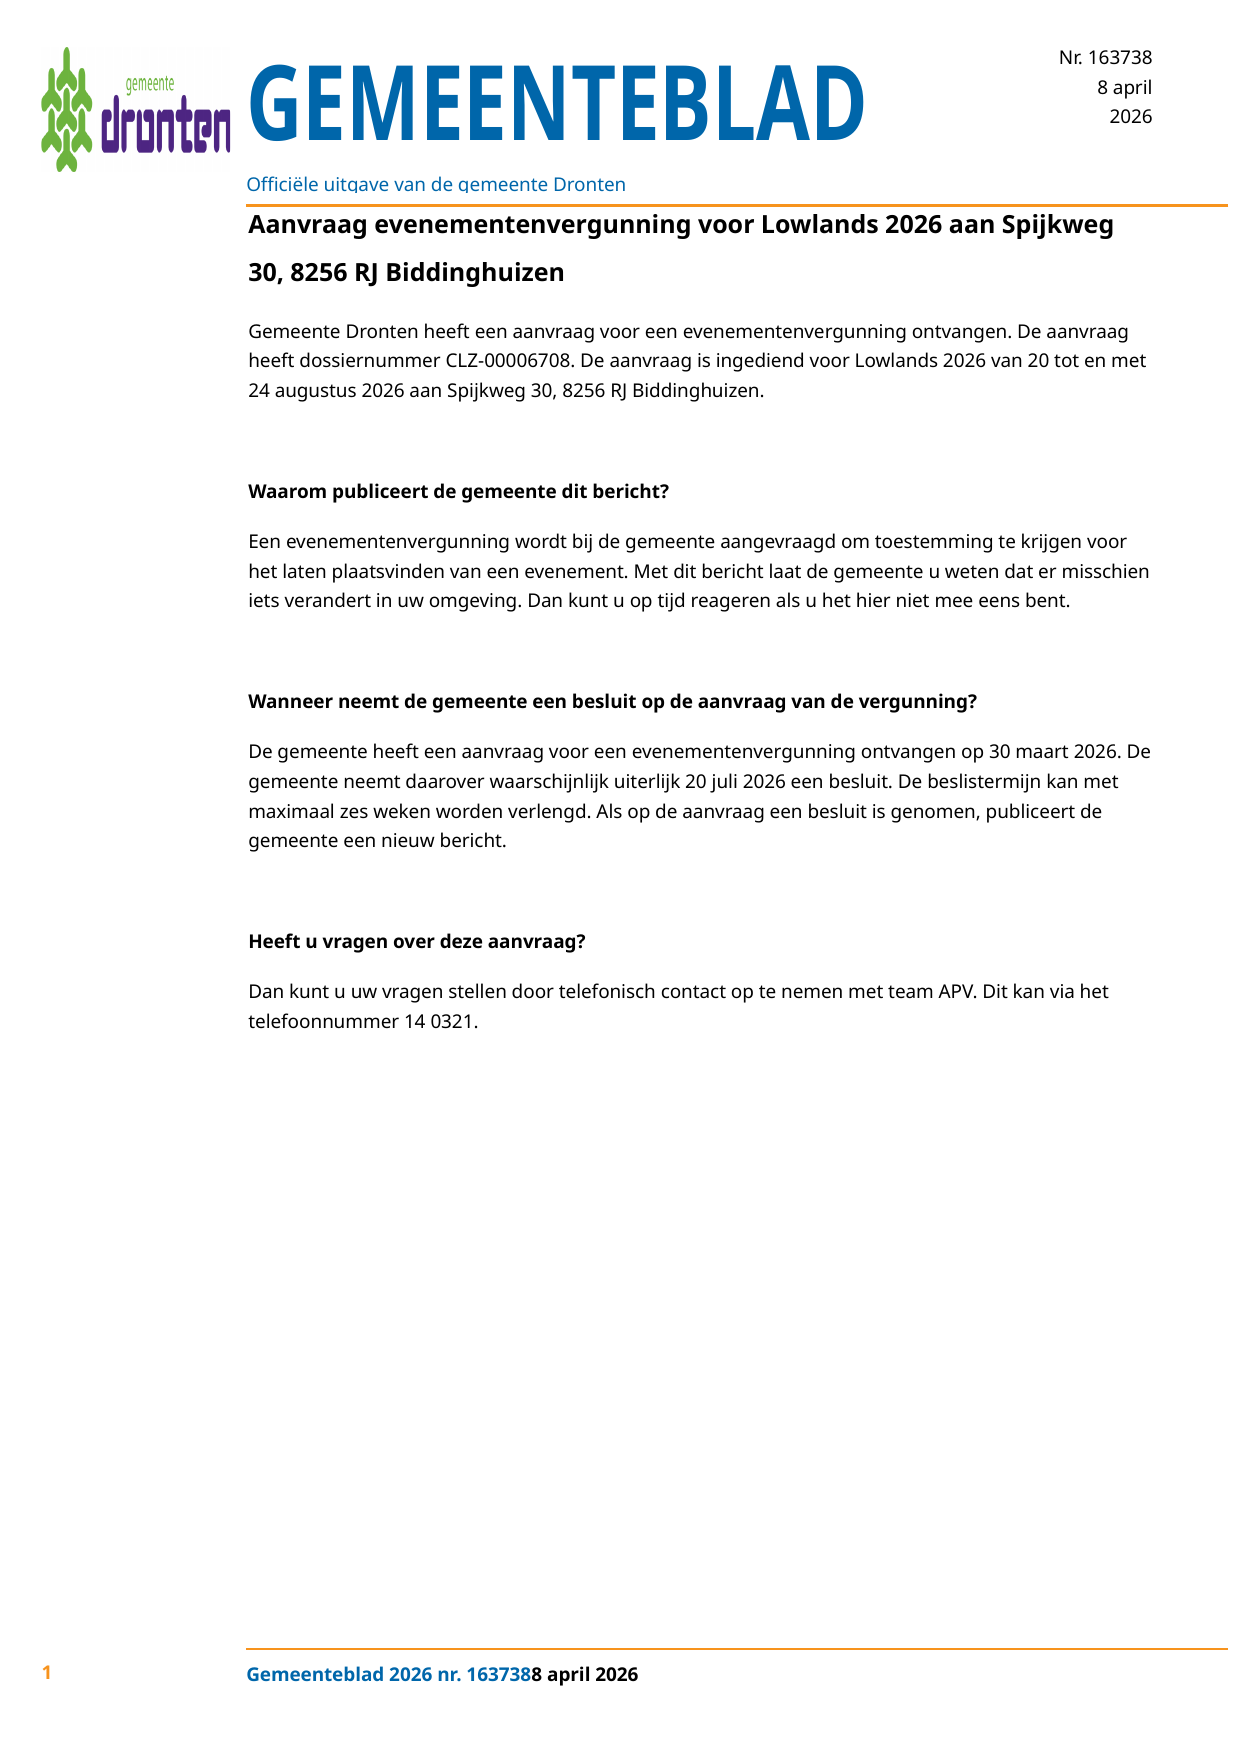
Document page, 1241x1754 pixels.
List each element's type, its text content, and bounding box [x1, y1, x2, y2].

text Waarom publiceert de gemeente dit bericht? [248, 478, 1152, 504]
text De gemeente heeft een aanvraag voor een evenementenvergunning ontvangen op 30 maart 2026. De gemeente neemt daarover waarschijnlijk uiterlijk 20 juli 2026 een besluit. De beslistermijn kan met maximaal zes weken worden verlengd. Als op de aanvraag een besluit is genomen, publiceert de gemeente een nieuw bericht. [248, 739, 1152, 853]
text Wanneer neemt de gemeente een besluit op de aanvraag van de vergunning? [248, 688, 1152, 714]
text Een evenementenvergunning wordt bij de gemeente aangevraagd om toestemming te krijgen voor het laten plaatsvinden van een evenement. Met dit bericht laat de gemeente u weten dat er misschien iets verandert in uw omgeving. Dan kunt u op tijd reageren als u het hier niet mee eens bent. [248, 528, 1152, 613]
text Gemeente Dronten heeft een aanvraag voor een evenementenvergunning ontvangen. De aanvraag heeft dossiernummer CLZ-00006708. De aanvraag is ingediend voor Lowlands 2026 van 20 tot en met 24 augustus 2026 aan Spijkweg 30, 8256 RJ Biddinghuizen. [248, 318, 1152, 403]
text Aanvraag evenementenvergunning voor Lowlands 2026 aan Spijkweg 30, 8256 RJ Biddinghuizen [248, 207, 1152, 288]
picture [41, 47, 231, 172]
text Heeft u vragen over deze aanvraag? [248, 928, 1152, 954]
text Dan kunt u uw vragen stellen door telefonisch contact op te nemen met team APV. Dit kan via het telefoonnummer 14 0321. [248, 979, 1152, 1034]
